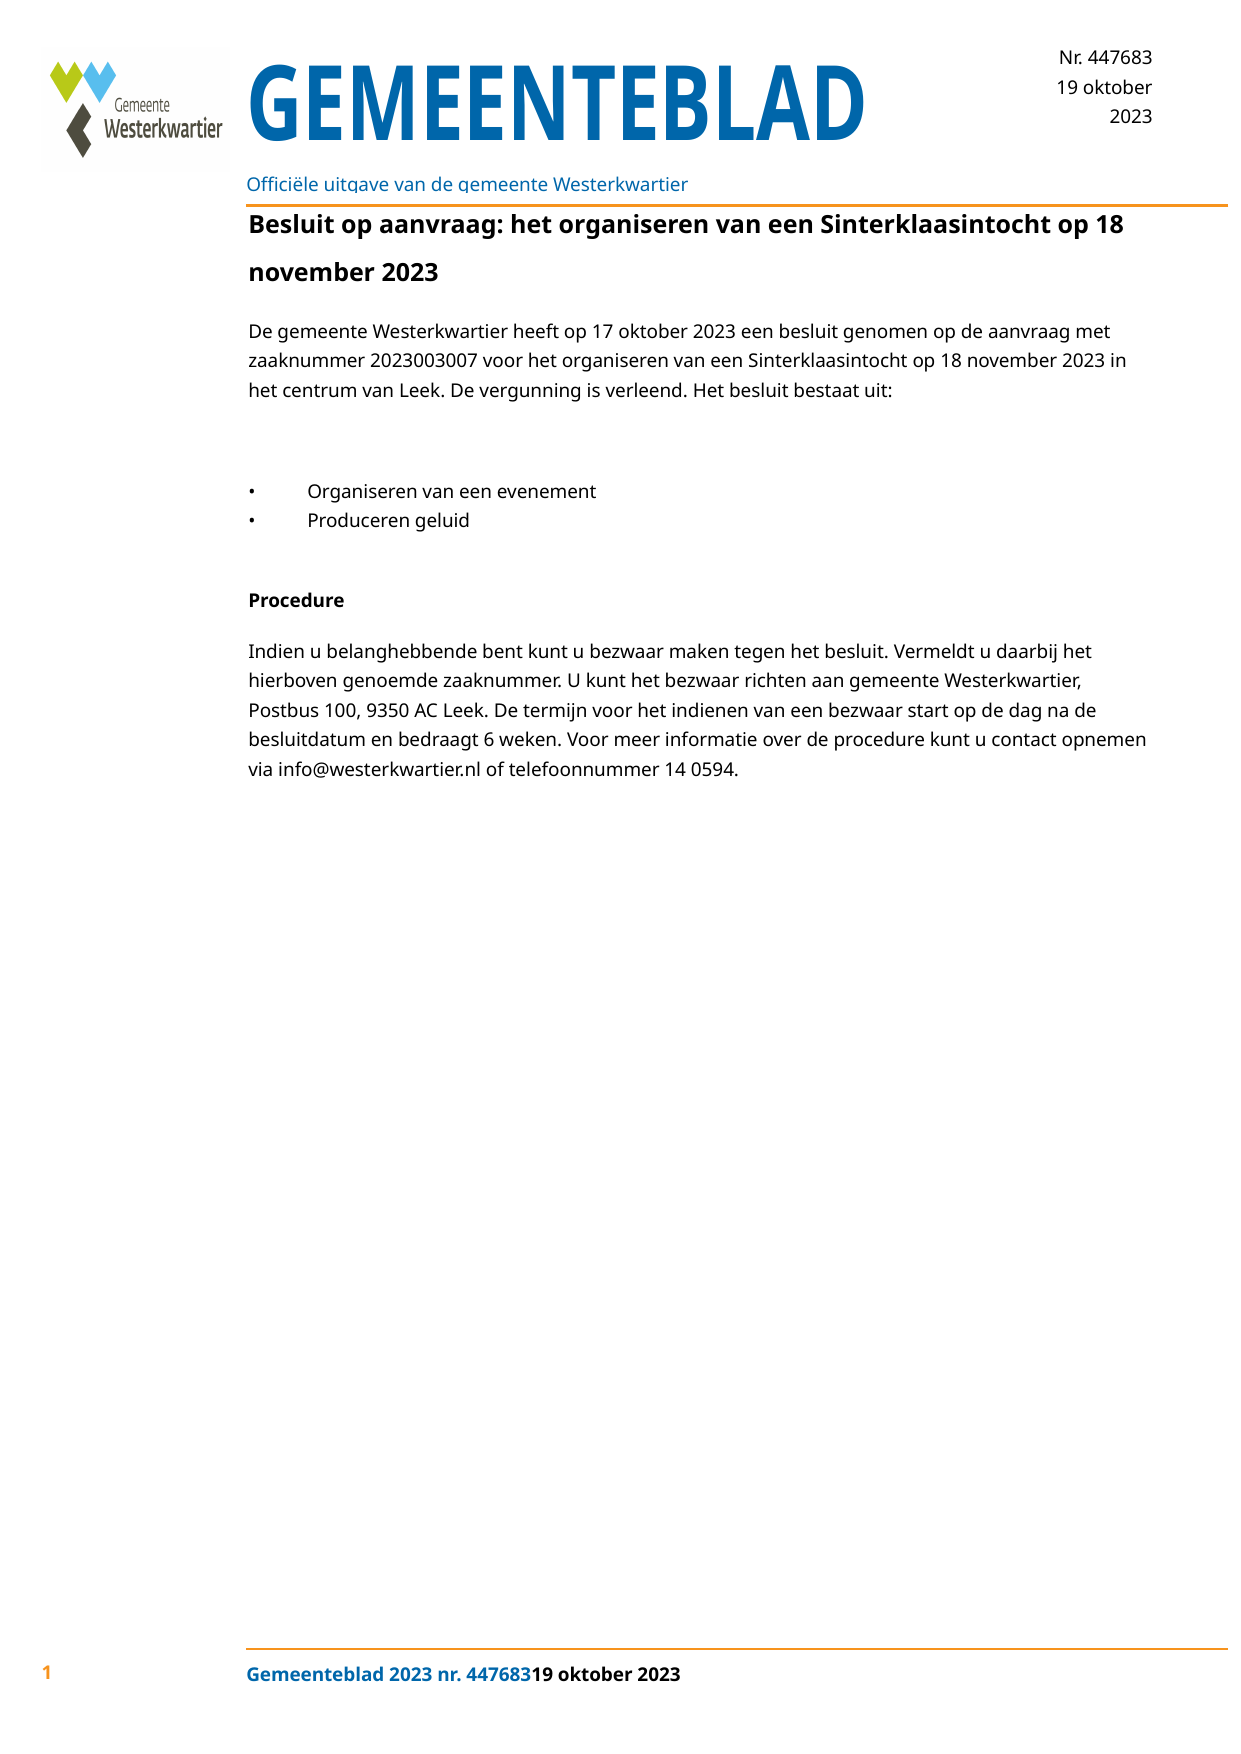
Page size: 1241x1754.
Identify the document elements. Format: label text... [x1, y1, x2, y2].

picture [41, 47, 231, 172]
text Procedure [248, 587, 1152, 613]
list Organiseren van een evenement [248, 478, 1152, 504]
list Produceren geluid [248, 507, 1152, 533]
text De gemeente Westerkwartier heeft op 17 oktober 2023 een besluit genomen op de aanvraag met zaaknummer 2023003007 voor het organiseren van een Sinterklaasintocht op 18 november 2023 in het centrum van Leek. De vergunning is verleend. Het besluit bestaat uit: [248, 318, 1152, 403]
text Besluit op aanvraag: het organiseren van een Sinterklaasintocht op 18 november 2023 [248, 207, 1152, 288]
text Indien u belanghebbende bent kunt u bezwaar maken tegen het besluit. Vermeldt u daarbij het hierboven genoemde zaaknummer. U kunt het bezwaar richten aan gemeente Westerkwartier, Postbus 100, 9350 AC Leek. De termijn voor het indienen van een bezwaar start op de dag na de besluitdatum en bedraagt 6 weken. Voor meer informatie over de procedure kunt u contact opnemen via info@westerkwartier.nl of telefoonnummer 14 0594. [248, 638, 1152, 782]
